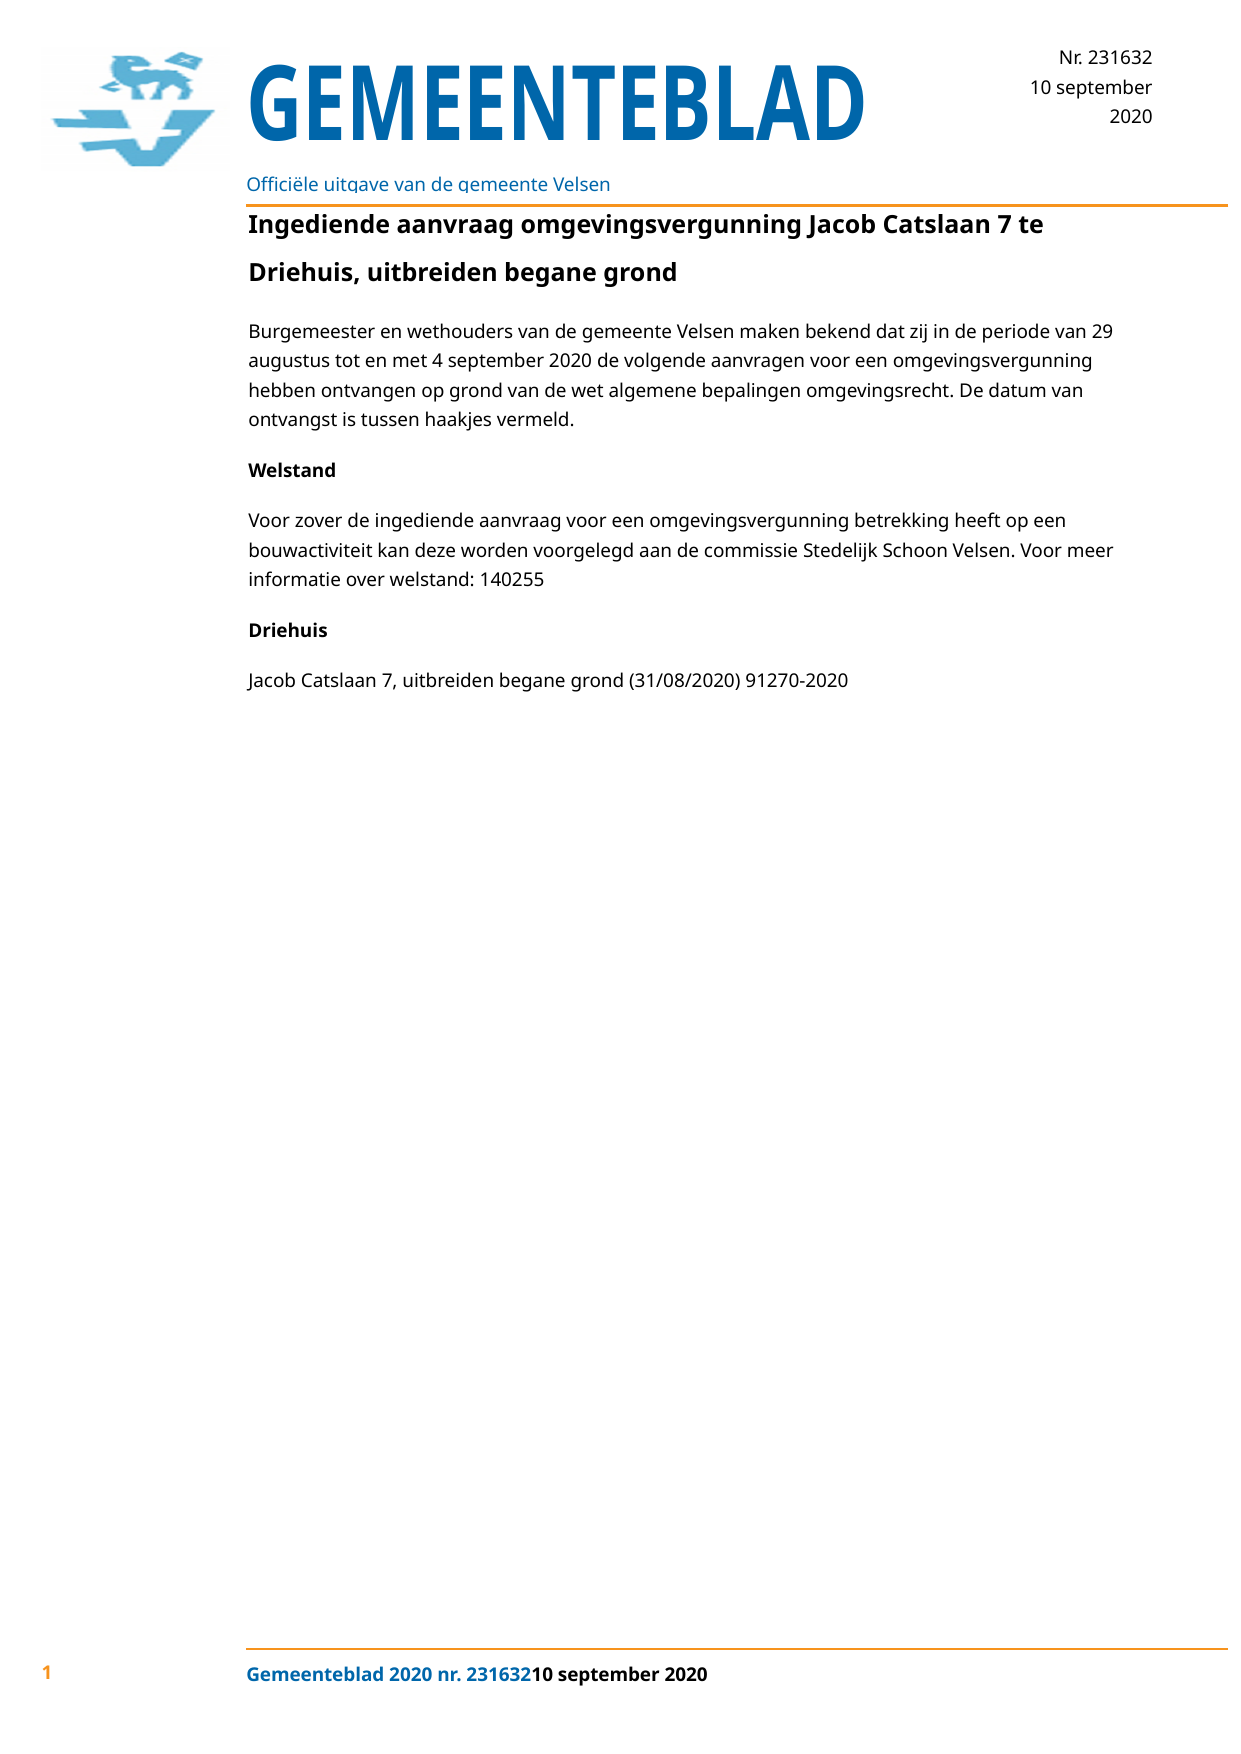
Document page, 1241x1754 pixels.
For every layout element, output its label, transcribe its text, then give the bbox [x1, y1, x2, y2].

text Jacob Catslaan 7, uitbreiden begane grond (31/08/2020) 91270-2020 [248, 667, 1152, 693]
text Welstand [248, 457, 1152, 483]
text Burgemeester en wethouders van de gemeente Velsen maken bekend dat zij in de periode van 29 augustus tot en met 4 september 2020 de volgende aanvragen voor een omgevingsvergunning hebben ontvangen op grond van de wet algemene bepalingen omgevingsrecht. De datum van ontvangst is tussen haakjes vermeld. [248, 318, 1152, 432]
text Ingediende aanvraag omgevingsvergunning Jacob Catslaan 7 te Driehuis, uitbreiden begane grond [248, 207, 1152, 288]
text Driehuis [248, 617, 1152, 643]
picture [41, 47, 231, 172]
text Voor zover de ingediende aanvraag voor een omgevingsvergunning betrekking heeft op een bouwactiviteit kan deze worden voorgelegd aan de commissie Stedelijk Schoon Velsen. Voor meer informatie over welstand: 140255 [248, 507, 1152, 592]
